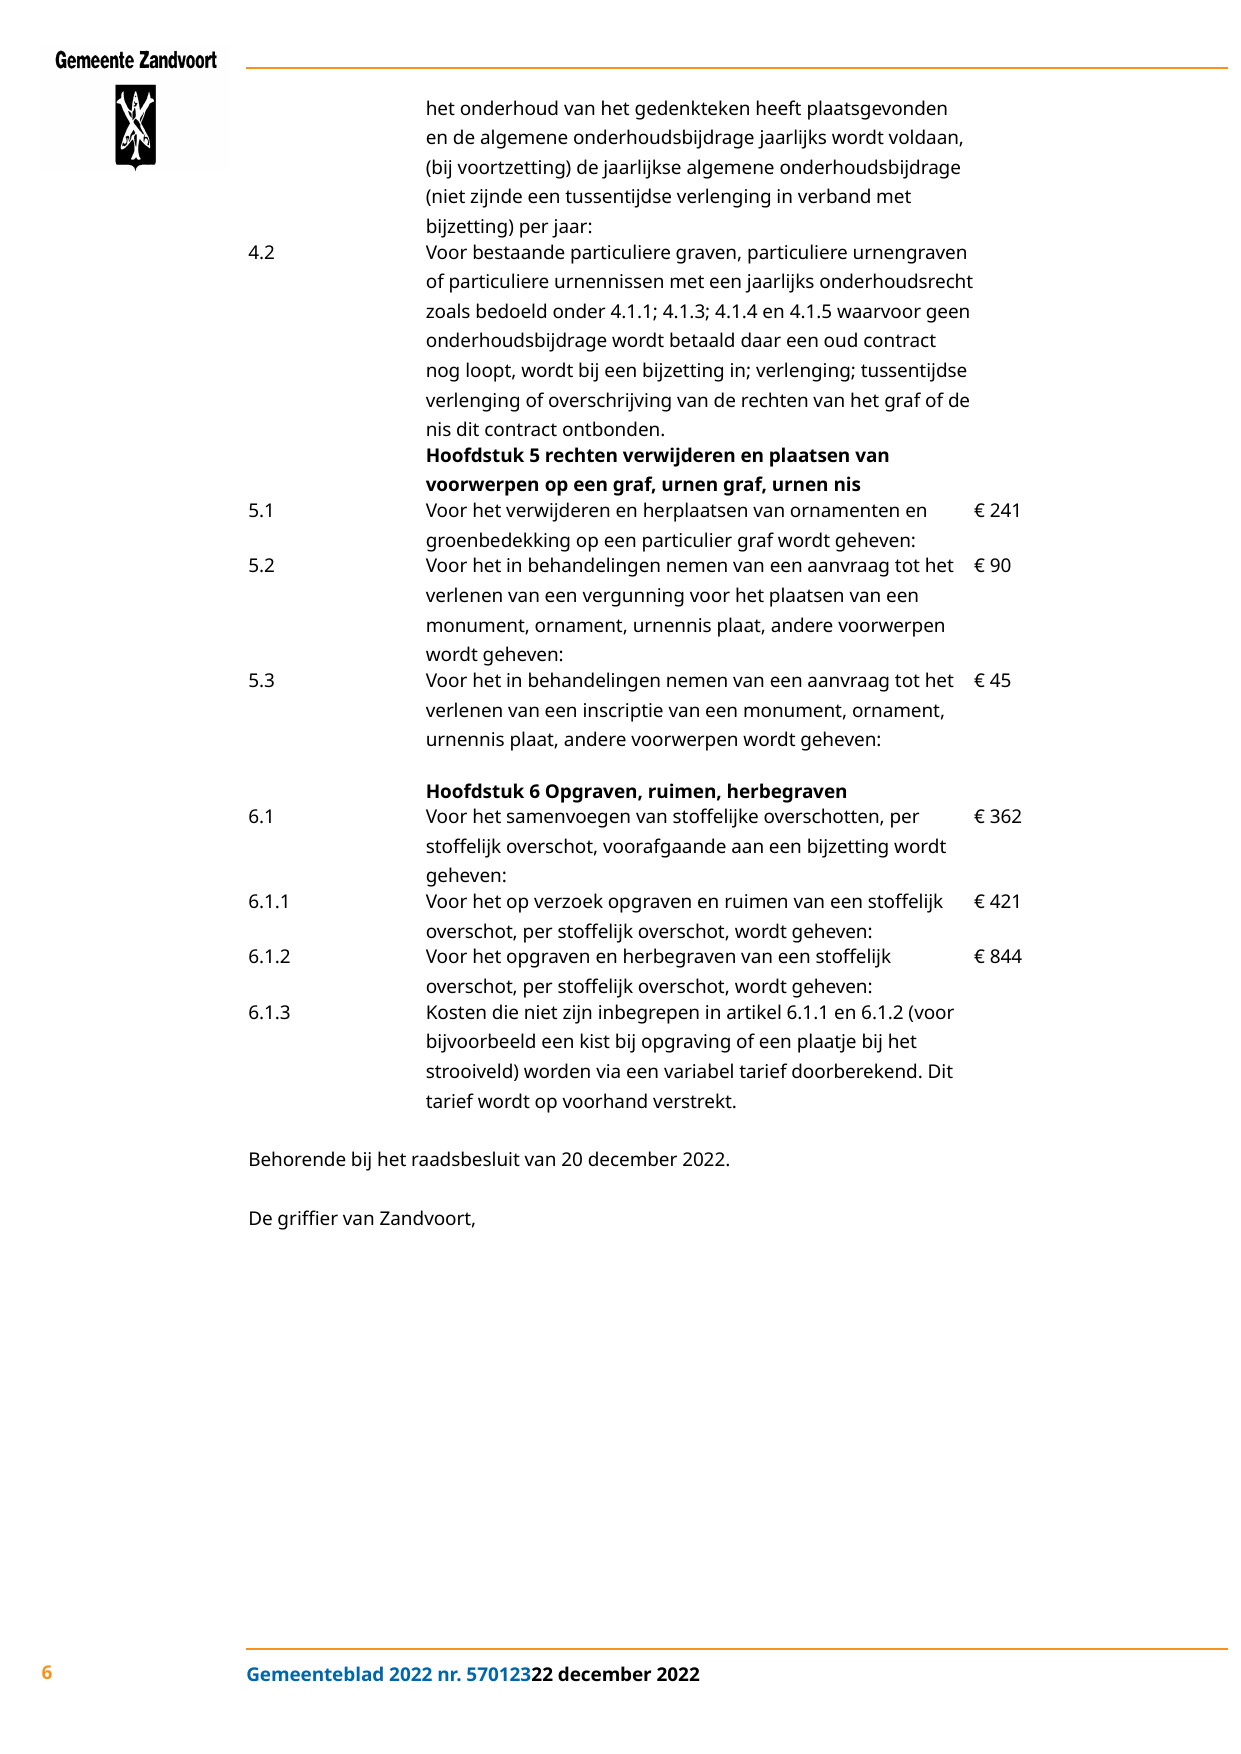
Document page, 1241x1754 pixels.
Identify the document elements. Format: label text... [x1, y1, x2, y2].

table_cell [974, 752, 1152, 778]
table_cell Voor het in behandelingen nemen van een aanvraag tot het verlenen van een inscriptie van een monument, ornament, urnennis plaat, andere voorwerpen wordt geheven: [426, 667, 974, 752]
table_cell 5.1 [248, 498, 426, 553]
table_cell [248, 752, 426, 778]
table_cell Hoofdstuk 5 rechten verwijderen en plaatsen van voorwerpen op een graf, urnen graf, urnen nis [426, 442, 974, 497]
table_cell 6.1.2 [248, 944, 426, 999]
table_cell Voor het op verzoek opgraven en ruimen van een stoffelijk overschot, per stoffelijk overschot, wordt geheven: [426, 889, 974, 944]
text De griffier van Zandvoort, [248, 1206, 1152, 1231]
text Behorende bij het raadsbesluit van 20 december 2022. [248, 1146, 1152, 1172]
table_cell € 45 [974, 667, 1152, 752]
table_cell 5.3 [248, 667, 426, 752]
table_cell [974, 239, 1152, 442]
table_cell [974, 999, 1152, 1113]
table_cell het onderhoud van het gedenkteken heeft plaatsgevonden en de algemene onderhoudsbijdrage jaarlijks wordt voldaan, (bij voortzetting) de jaarlijkse algemene onderhoudsbijdrage (niet zijnde een tussentijdse verlenging in verband met bijzetting) per jaar: [426, 95, 974, 239]
table_cell 4.2 [248, 239, 426, 442]
table_cell 6.1.1 [248, 889, 426, 944]
picture [41, 47, 231, 172]
table_cell € 362 [974, 804, 1152, 888]
table_cell € 241 [974, 498, 1152, 553]
table_cell Voor het in behandelingen nemen van een aanvraag tot het verlenen van een vergunning voor het plaatsen van een monument, ornament, urnennis plaat, andere voorwerpen wordt geheven: [426, 553, 974, 667]
table_cell € 90 [974, 553, 1152, 667]
table_cell Voor het verwijderen en herplaatsen van ornamenten en groenbedekking op een particulier graf wordt geheven: [426, 498, 974, 553]
table_cell Voor het samenvoegen van stoffelijke overschotten, per stoffelijk overschot, voorafgaande aan een bijzetting wordt geheven: [426, 804, 974, 888]
table_cell [248, 778, 426, 803]
table_cell Voor het opgraven en herbegraven van een stoffelijk overschot, per stoffelijk overschot, wordt geheven: [426, 944, 974, 999]
table_cell [248, 95, 426, 239]
table_cell Kosten die niet zijn inbegrepen in artikel 6.1.1 en 6.1.2 (voor bijvoorbeeld een kist bij opgraving of een plaatje bij het strooiveld) worden via een variabel tarief doorberekend. Dit tarief wordt op voorhand verstrekt. [426, 999, 974, 1113]
table_cell 5.2 [248, 553, 426, 667]
table_cell 6.1.3 [248, 999, 426, 1113]
table_cell [974, 442, 1152, 497]
table_cell [974, 95, 1152, 239]
table_cell [974, 778, 1152, 803]
table_cell 6.1 [248, 804, 426, 888]
table_cell € 421 [974, 889, 1152, 944]
table_cell Hoofdstuk 6 Opgraven, ruimen, herbegraven [426, 778, 974, 803]
table_cell Voor bestaande particuliere graven, particuliere urnengraven of particuliere urnennissen met een jaarlijks onderhoudsrecht zoals bedoeld onder 4.1.1; 4.1.3; 4.1.4 en 4.1.5 waarvoor geen onderhoudsbijdrage wordt betaald daar een oud contract nog loopt, wordt bij een bijzetting in; verlenging; tussentijdse verlenging of overschrijving van de rechten van het graf of de nis dit contract ontbonden. [426, 239, 974, 442]
table_cell [426, 752, 974, 778]
table_cell [248, 442, 426, 497]
table_cell € 844 [974, 944, 1152, 999]
